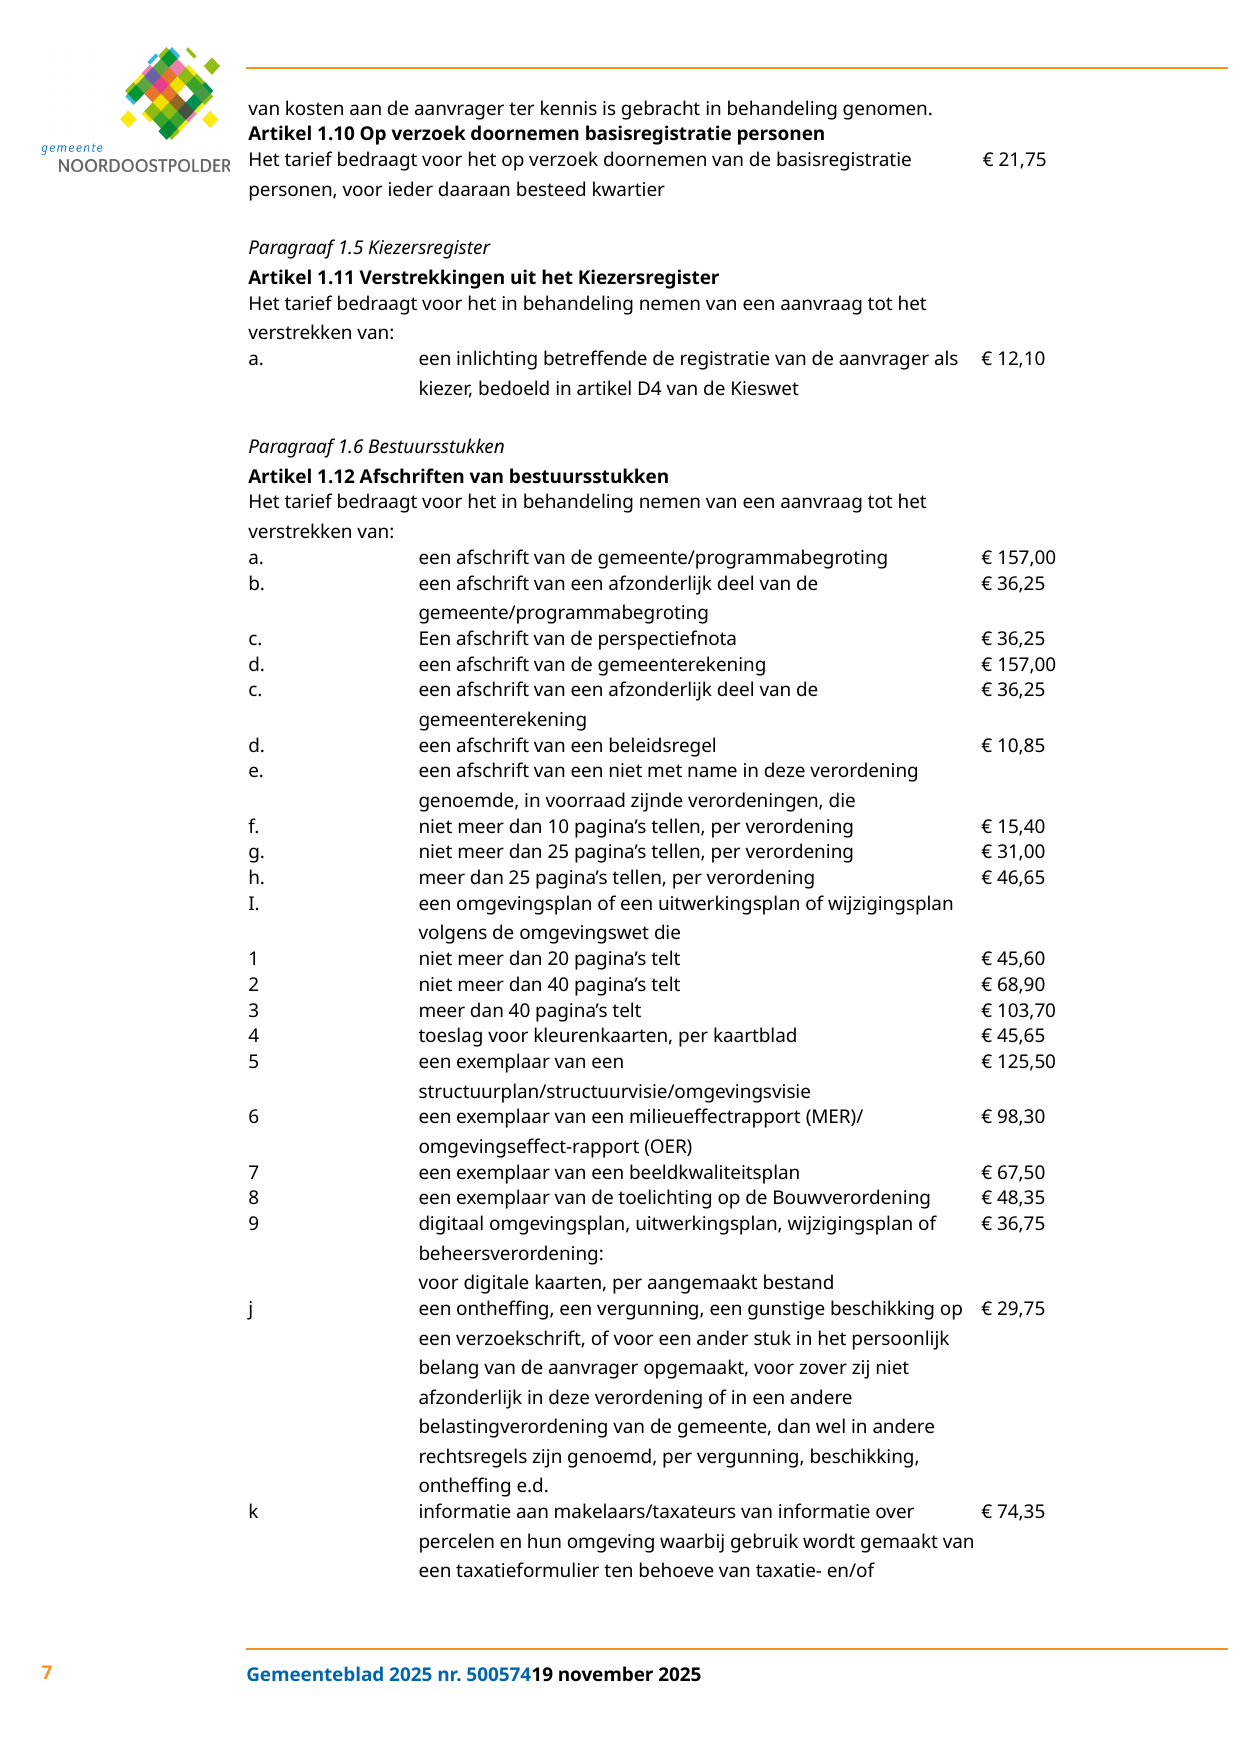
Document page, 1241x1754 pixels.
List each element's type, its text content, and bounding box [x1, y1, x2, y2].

table_cell € 48,35 [981, 1185, 1152, 1210]
table_cell toeslag voor kleurenkaarten, per kaartblad [418, 1023, 981, 1048]
table_cell een omgevingsplan of een uitwerkingsplan of wijzigingsplan volgens de omgevingswet die [418, 890, 981, 945]
table_cell 1 [248, 945, 418, 971]
table_cell € 125,50 [981, 1048, 1152, 1103]
table_header Artikel 1.11 Verstrekkingen uit het Kiezersregister [248, 264, 981, 290]
table_cell [983, 95, 1152, 121]
table_cell e. [248, 758, 418, 813]
table_cell informatie aan makelaars/taxateurs van informatie over percelen en hun omgeving waarbij gebruik wordt gemaakt van een taxatieformulier ten behoeve van taxatie- en/of [418, 1499, 981, 1583]
table_cell k [248, 1499, 418, 1583]
table_cell € 36,75 [981, 1210, 1152, 1295]
table_cell [981, 890, 1152, 945]
table_cell h. [248, 864, 418, 890]
table_cell € 98,30 [981, 1104, 1152, 1159]
table_cell € 68,90 [981, 971, 1152, 997]
table_cell g. [248, 839, 418, 864]
table_cell € 45,60 [981, 945, 1152, 971]
table_cell niet meer dan 20 pagina’s telt [418, 945, 981, 971]
table_cell € 36,25 [981, 570, 1152, 625]
table_cell Een afschrift van de perspectiefnota [418, 625, 981, 651]
table_cell een afschrift van de gemeenterekening [418, 651, 981, 676]
table_cell een afschrift van een afzonderlijk deel van de gemeenterekening [418, 676, 981, 732]
table_cell Artikel 1.10 Op verzoek doornemen basisregistratie personen [248, 121, 983, 146]
table_cell d. [248, 651, 418, 676]
table_cell € 10,85 [981, 732, 1152, 757]
table_cell [981, 758, 1152, 813]
table_cell [983, 121, 1152, 146]
table_cell een exemplaar van een beeldkwaliteitsplan [418, 1159, 981, 1184]
table_cell niet meer dan 10 pagina’s tellen, per verordening [418, 813, 981, 838]
table_cell 2 [248, 971, 418, 997]
table_cell [981, 489, 1152, 544]
table_cell € 15,40 [981, 813, 1152, 838]
table_cell een exemplaar van de toelichting op de Bouwverordening [418, 1185, 981, 1210]
table_cell € 157,00 [981, 651, 1152, 676]
table_cell € 36,25 [981, 676, 1152, 732]
table_cell a. [248, 345, 418, 400]
table_cell j [248, 1295, 418, 1498]
text Paragraaf 1.5 Kiezersregister [248, 234, 1152, 260]
text Paragraaf 1.6 Bestuursstukken [248, 433, 1152, 459]
picture [41, 47, 231, 172]
table_cell een inlichting betreffende de registratie van de aanvrager als kiezer, bedoeld in artikel D4 van de Kieswet [418, 345, 981, 400]
table_cell Het tarief bedraagt voor het in behandeling nemen van een aanvraag tot het verstrekken van: [248, 290, 981, 345]
table_cell een afschrift van een afzonderlijk deel van de gemeente/programmabegroting [418, 570, 981, 625]
table_cell € 74,35 [981, 1499, 1152, 1583]
table_cell een ontheffing, een vergunning, een gunstige beschikking op een verzoekschrift, of voor een ander stuk in het persoonlijk belang van de aanvrager opgemaakt, voor zover zij niet afzonderlijk in deze verordening of in een andere belastingverordening van de gemeente, dan wel in andere rechtsregels zijn genoemd, per vergunning, beschikking, ontheffing e.d. [418, 1295, 981, 1498]
table_cell een afschrift van een niet met name in deze verordening genoemde, in voorraad zijnde verordeningen, die [418, 758, 981, 813]
table_cell meer dan 40 pagina’s telt [418, 997, 981, 1022]
table_cell [981, 290, 1152, 345]
table_cell a. [248, 544, 418, 570]
table_cell € 29,75 [981, 1295, 1152, 1498]
table_cell € 36,25 [981, 625, 1152, 651]
table_cell 5 [248, 1048, 418, 1103]
table_cell € 157,00 [981, 544, 1152, 570]
table_cell niet meer dan 25 pagina’s tellen, per verordening [418, 839, 981, 864]
table_cell 3 [248, 997, 418, 1022]
table_cell van kosten aan de aanvrager ter kennis is gebracht in behandeling genomen. [248, 95, 983, 121]
table_cell 7 [248, 1159, 418, 1184]
table_cell meer dan 25 pagina’s tellen, per verordening [418, 864, 981, 890]
table_cell Het tarief bedraagt voor het op verzoek doornemen van de basisregistratie personen, voor ieder daaraan besteed kwartier [248, 146, 983, 202]
table_header [981, 264, 1152, 290]
table_cell € 103,70 [981, 997, 1152, 1022]
table_cell € 31,00 [981, 839, 1152, 864]
table_cell € 21,75 [983, 146, 1152, 202]
table_cell 9 [248, 1210, 418, 1295]
table_cell c. [248, 676, 418, 732]
table_cell c. [248, 625, 418, 651]
table_cell b. [248, 570, 418, 625]
table_cell Het tarief bedraagt voor het in behandeling nemen van een aanvraag tot het verstrekken van: [248, 489, 981, 544]
table_cell digitaal omgevingsplan, uitwerkingsplan, wijzigingsplan of beheersverordening: voor digitale kaarten, per aangemaakt bestand [418, 1210, 981, 1295]
table_cell € 67,50 [981, 1159, 1152, 1184]
table_cell d. [248, 732, 418, 757]
table_header [981, 463, 1152, 489]
table_cell een afschrift van de gemeente/programmabegroting [418, 544, 981, 570]
table_cell € 46,65 [981, 864, 1152, 890]
table_cell niet meer dan 40 pagina’s telt [418, 971, 981, 997]
table_cell € 45,65 [981, 1023, 1152, 1048]
table_cell een exemplaar van een structuurplan/structuurvisie/omgevingsvisie [418, 1048, 981, 1103]
table_cell een afschrift van een beleidsregel [418, 732, 981, 757]
table_cell 6 [248, 1104, 418, 1159]
table_cell € 12,10 [981, 345, 1152, 400]
table_header Artikel 1.12 Afschriften van bestuursstukken [248, 463, 981, 489]
table_cell een exemplaar van een milieueffectrapport (MER)/ omgevingseffect-rapport (OER) [418, 1104, 981, 1159]
table_cell f. [248, 813, 418, 838]
table_cell 4 [248, 1023, 418, 1048]
table_cell I. [248, 890, 418, 945]
table_cell 8 [248, 1185, 418, 1210]
